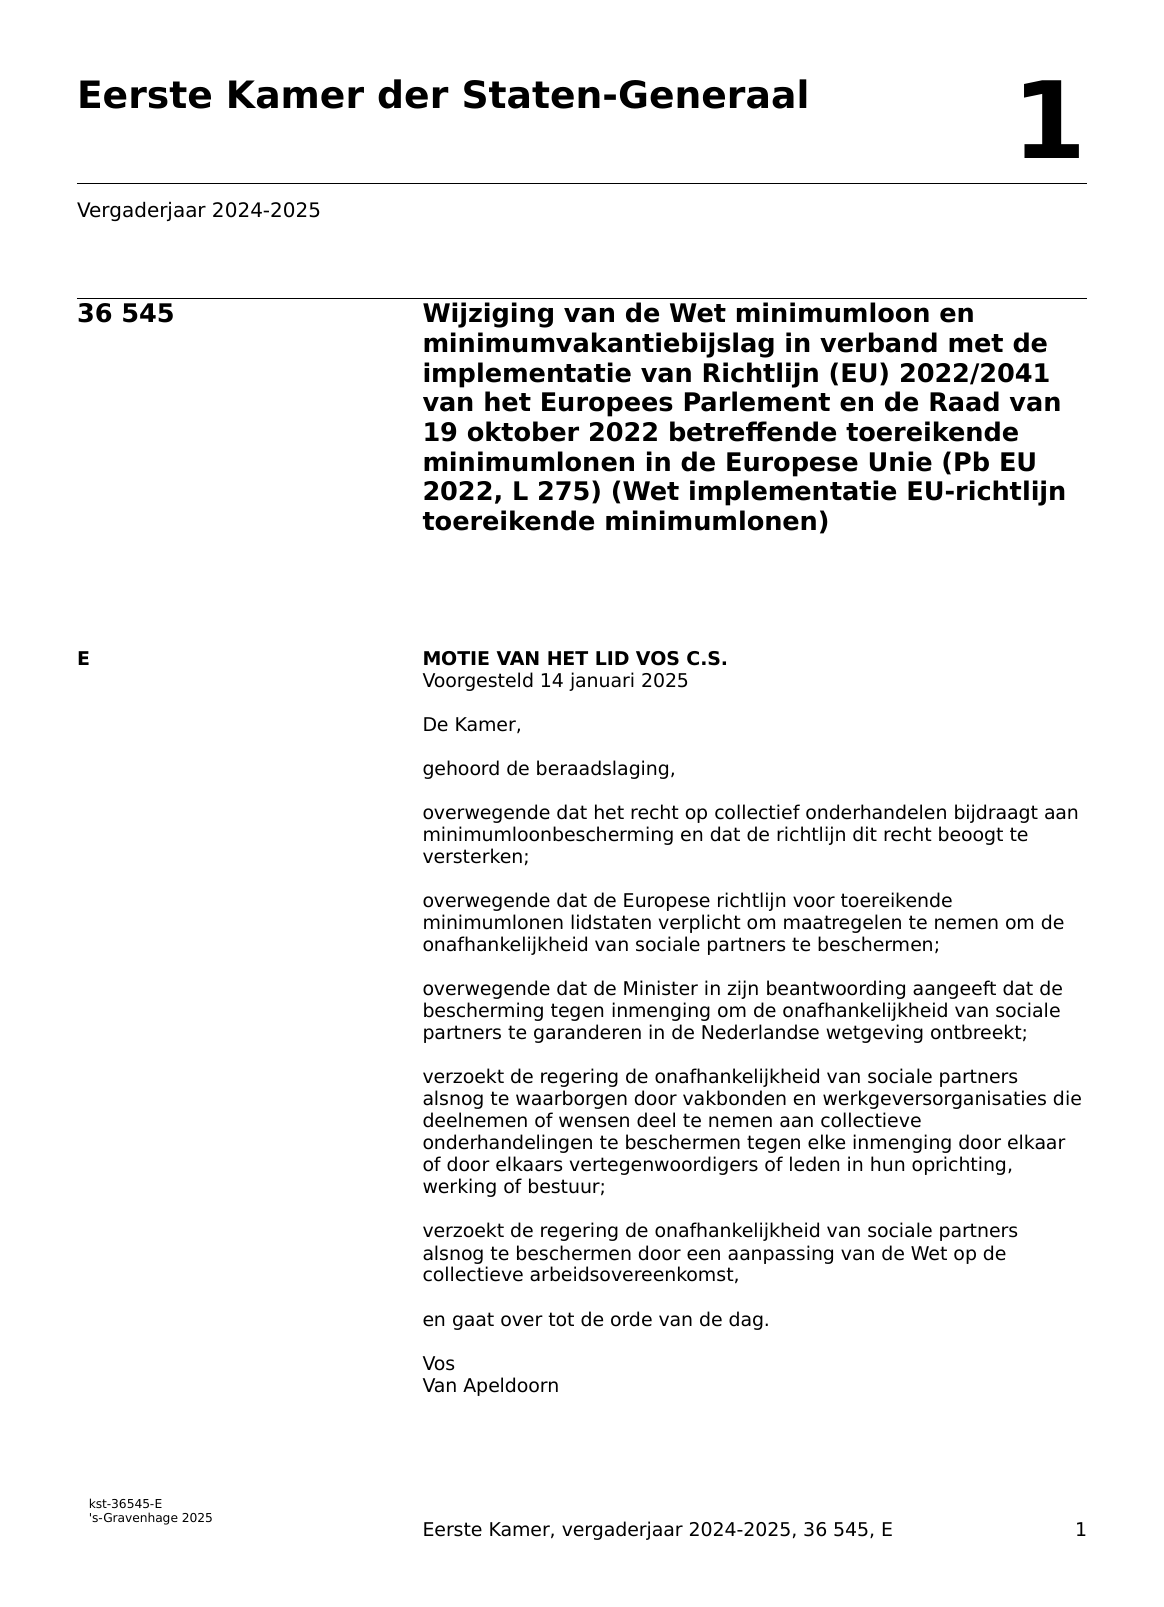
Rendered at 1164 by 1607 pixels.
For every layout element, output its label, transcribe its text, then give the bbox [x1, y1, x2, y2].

text verzoekt de regering de onafhankelijkheid van sociale partners alsnog te waarborgen door vakbonden en werkgeversorganisaties die deelnemen of wensen deel te nemen aan collectieve onderhandelingen te beschermen tegen elke inmenging door elkaar of door elkaars vertegenwoordigers of leden in hun oprichting, werking of bestuur; [422, 1066, 1087, 1198]
text overwegende dat de Minister in zijn beantwoording aangeeft dat de bescherming tegen inmenging om de onafhankelijkheid van sociale partners te garanderen in de Nederlandse wetgeving ontbreekt; [422, 978, 1087, 1044]
text 's-Gravenhage 2025 [88, 1511, 323, 1525]
text gehoord de beraadslaging, [422, 758, 1087, 780]
text Van Apeldoorn [422, 1375, 1087, 1397]
subtitle E MOTIE VAN HET LID VOS C.S. [77, 647, 1087, 669]
text kst-36545-E [88, 1497, 323, 1511]
text Voorgesteld 14 januari 2025 [422, 669, 1087, 691]
text en gaat over tot de orde van de dag. [422, 1308, 1087, 1331]
text verzoekt de regering de onafhankelijkheid van sociale partners alsnog te beschermen door een aanpassing van de Wet op de collectieve arbeidsovereenkomst, [422, 1220, 1087, 1286]
text De Kamer, [422, 714, 1087, 736]
subtitle 36 545 Wijziging van de Wet minimumloon en minimumvakantiebijslag in verband met de implementatie van Richtlijn (EU) 2022/2041 van het Europees Parlement en de Raad van 19 oktober 2022 betreffende toereikende minimumlonen in de Europese Unie (Pb EU 2022, L 275) (Wet implementatie EU-richtlijn toereikende minimumlonen) [77, 299, 1087, 536]
text Vos [422, 1353, 1087, 1375]
table_header Eerste Kamer der Staten-Generaal [77, 59, 886, 183]
text overwegende dat de Europese richtlijn voor toereikende minimumlonen lidstaten verplicht om maatregelen te nemen om de onafhankelijkheid van sociale partners te beschermen; [422, 890, 1087, 956]
table_header 1 [886, 59, 1087, 183]
text overwegende dat het recht op collectief onderhandelen bijdraagt aan minimumloonbescherming en dat de richtlijn dit recht beoogt te versterken; [422, 802, 1087, 868]
table_cell Vergaderjaar 2024-2025 [77, 184, 1087, 298]
